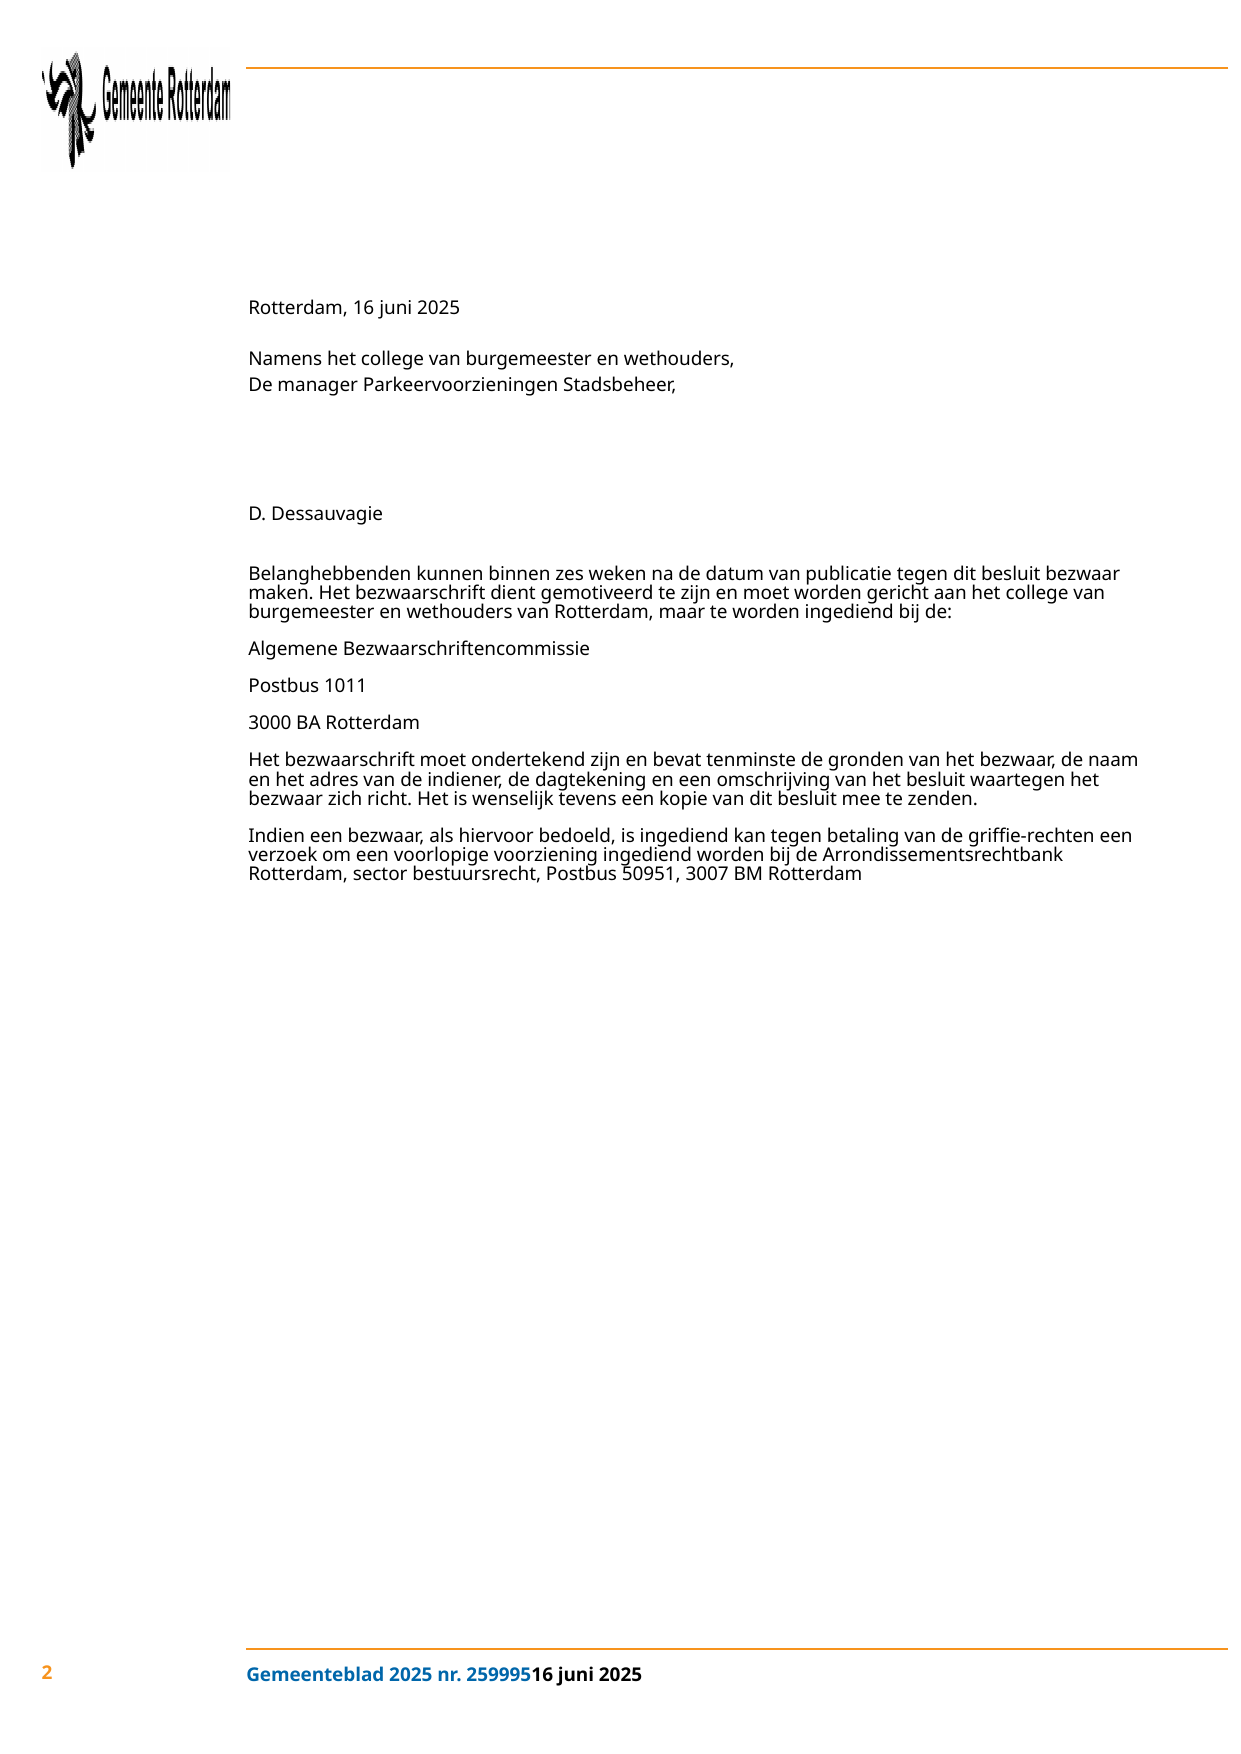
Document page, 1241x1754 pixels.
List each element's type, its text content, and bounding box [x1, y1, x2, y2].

text Postbus 1011 [248, 677, 1152, 697]
text Het bezwaarschrift moet ondertekend zijn en bevat tenminste de gronden van het bezwaar, de naam en het adres van de indiener, de dagtekening en een omschrijving van het besluit waartegen het bezwaar zich richt. Het is wenselijk tevens een kopie van dit besluit mee te zenden. [248, 751, 1152, 809]
text Belanghebbenden kunnen binnen zes weken na de datum van publicatie tegen dit besluit bezwaar maken. Het bezwaarschrift dient gemotiveerd te zijn en moet worden gericht aan het college van burgemeester en wethouders van Rotterdam, maar te worden ingediend bij de: [248, 565, 1152, 623]
text 3000 BA Rotterdam [248, 714, 1152, 733]
picture [41, 47, 231, 172]
text Indien een bezwaar, als hiervoor bedoeld, is ingediend kan tegen betaling van de griffie-rechten een verzoek om een voorlopige voorziening ingediend worden bij de Arrondissementsrechtbank Rotterdam, sector bestuursrecht, Postbus 50951, 3007 BM Rotterdam [248, 827, 1152, 884]
text De manager Parkeervoorzieningen Stadsbeheer, [248, 371, 1152, 397]
text Rotterdam, 16 juni 2025 [248, 294, 1152, 319]
text Algemene Bezwaarschriftencommissie [248, 640, 1152, 659]
text Namens het college van burgemeester en wethouders, [248, 345, 1152, 371]
text D. Dessauvagie [248, 500, 1152, 525]
